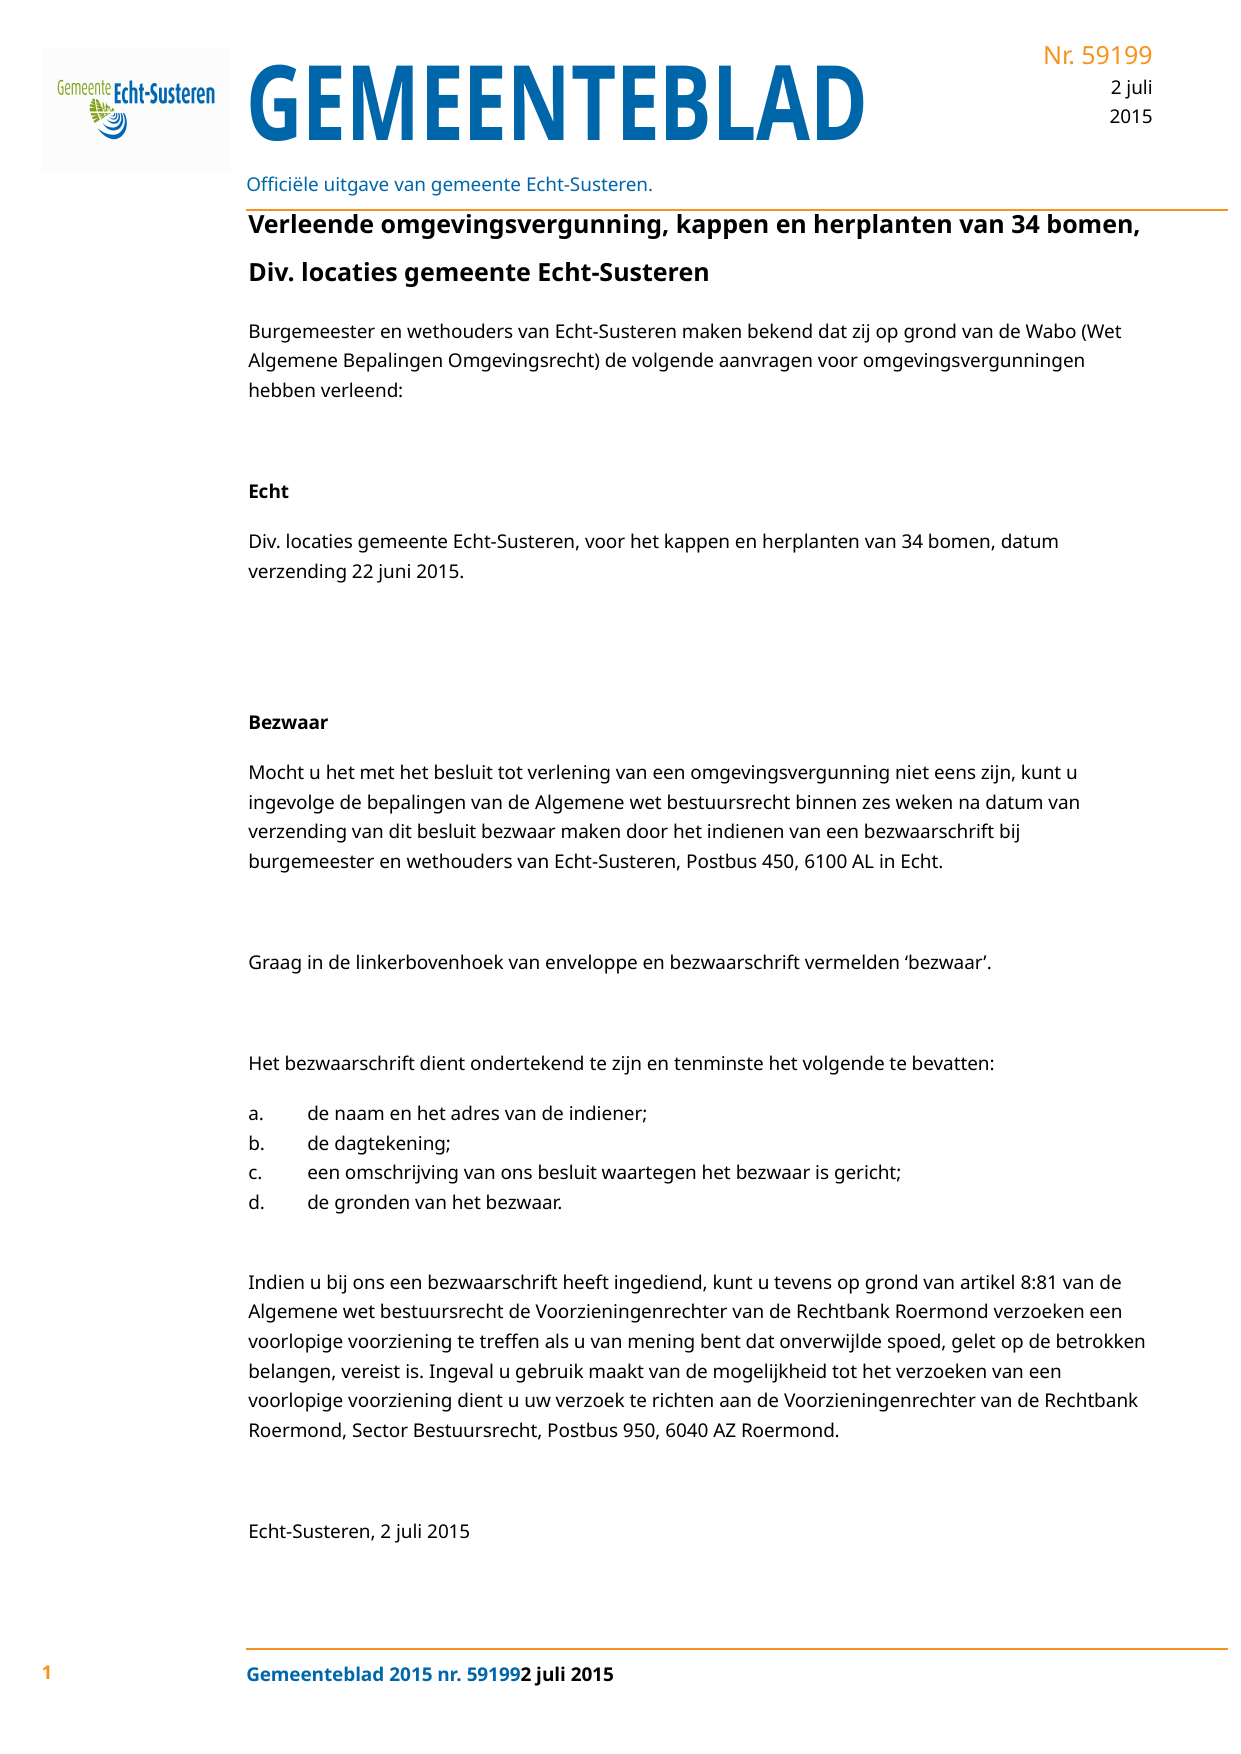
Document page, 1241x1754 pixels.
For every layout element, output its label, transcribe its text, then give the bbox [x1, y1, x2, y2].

list een omschrijving van ons besluit waartegen het bezwaar is gericht; [248, 1159, 1152, 1185]
list de dagtekening; [248, 1130, 1152, 1156]
text Indien u bij ons een bezwaarschrift heeft ingediend, kunt u tevens op grond van artikel 8:81 van de Algemene wet bestuursrecht de Voorzieningenrechter van de Rechtbank Roermond verzoeken een voorlopige voorziening te treffen als u van mening bent dat onverwijlde spoed, gelet op de betrokken belangen, vereist is. Ingeval u gebruik maakt van de mogelijkheid tot het verzoeken van een voorlopige voorziening dient u uw verzoek te richten aan de Voorzieningenrechter van de Rechtbank Roermond, Sector Bestuursrecht, Postbus 950, 6040 AZ Roermond. [248, 1269, 1152, 1443]
picture [41, 47, 231, 172]
text Div. locaties gemeente Echt-Susteren, voor het kappen en herplanten van 34 bomen, datum verzending 22 juni 2015. [248, 528, 1152, 584]
text Echt [248, 478, 1152, 504]
text Verleende omgevingsvergunning, kappen en herplanten van 34 bomen, Div. locaties gemeente Echt-Susteren [248, 211, 1152, 288]
list de naam en het adres van de indiener; [248, 1100, 1152, 1126]
text Burgemeester en wethouders van Echt-Susteren maken bekend dat zij op grond van de Wabo (Wet Algemene Bepalingen Omgevingsrecht) de volgende aanvragen voor omgevingsvergunningen hebben verleend: [248, 318, 1152, 403]
list de gronden van het bezwaar. [248, 1189, 1152, 1215]
text Mocht u het met het besluit tot verlening van een omgevingsvergunning niet eens zijn, kunt u ingevolge de bepalingen van de Algemene wet bestuursrecht binnen zes weken na datum van verzending van dit besluit bezwaar maken door het indienen van een bezwaarschrift bij burgemeester en wethouders van Echt-Susteren, Postbus 450, 6100 AL in Echt. [248, 759, 1152, 874]
text Bezwaar [248, 709, 1152, 735]
text Graag in de linkerbovenhoek van enveloppe en bezwaarschrift vermelden ‘bezwaar’. [248, 949, 1152, 975]
text Het bezwaarschrift dient ondertekend te zijn en tenminste het volgende te bevatten: [248, 1050, 1152, 1076]
text Echt-Susteren, 2 juli 2015 [248, 1518, 1152, 1544]
